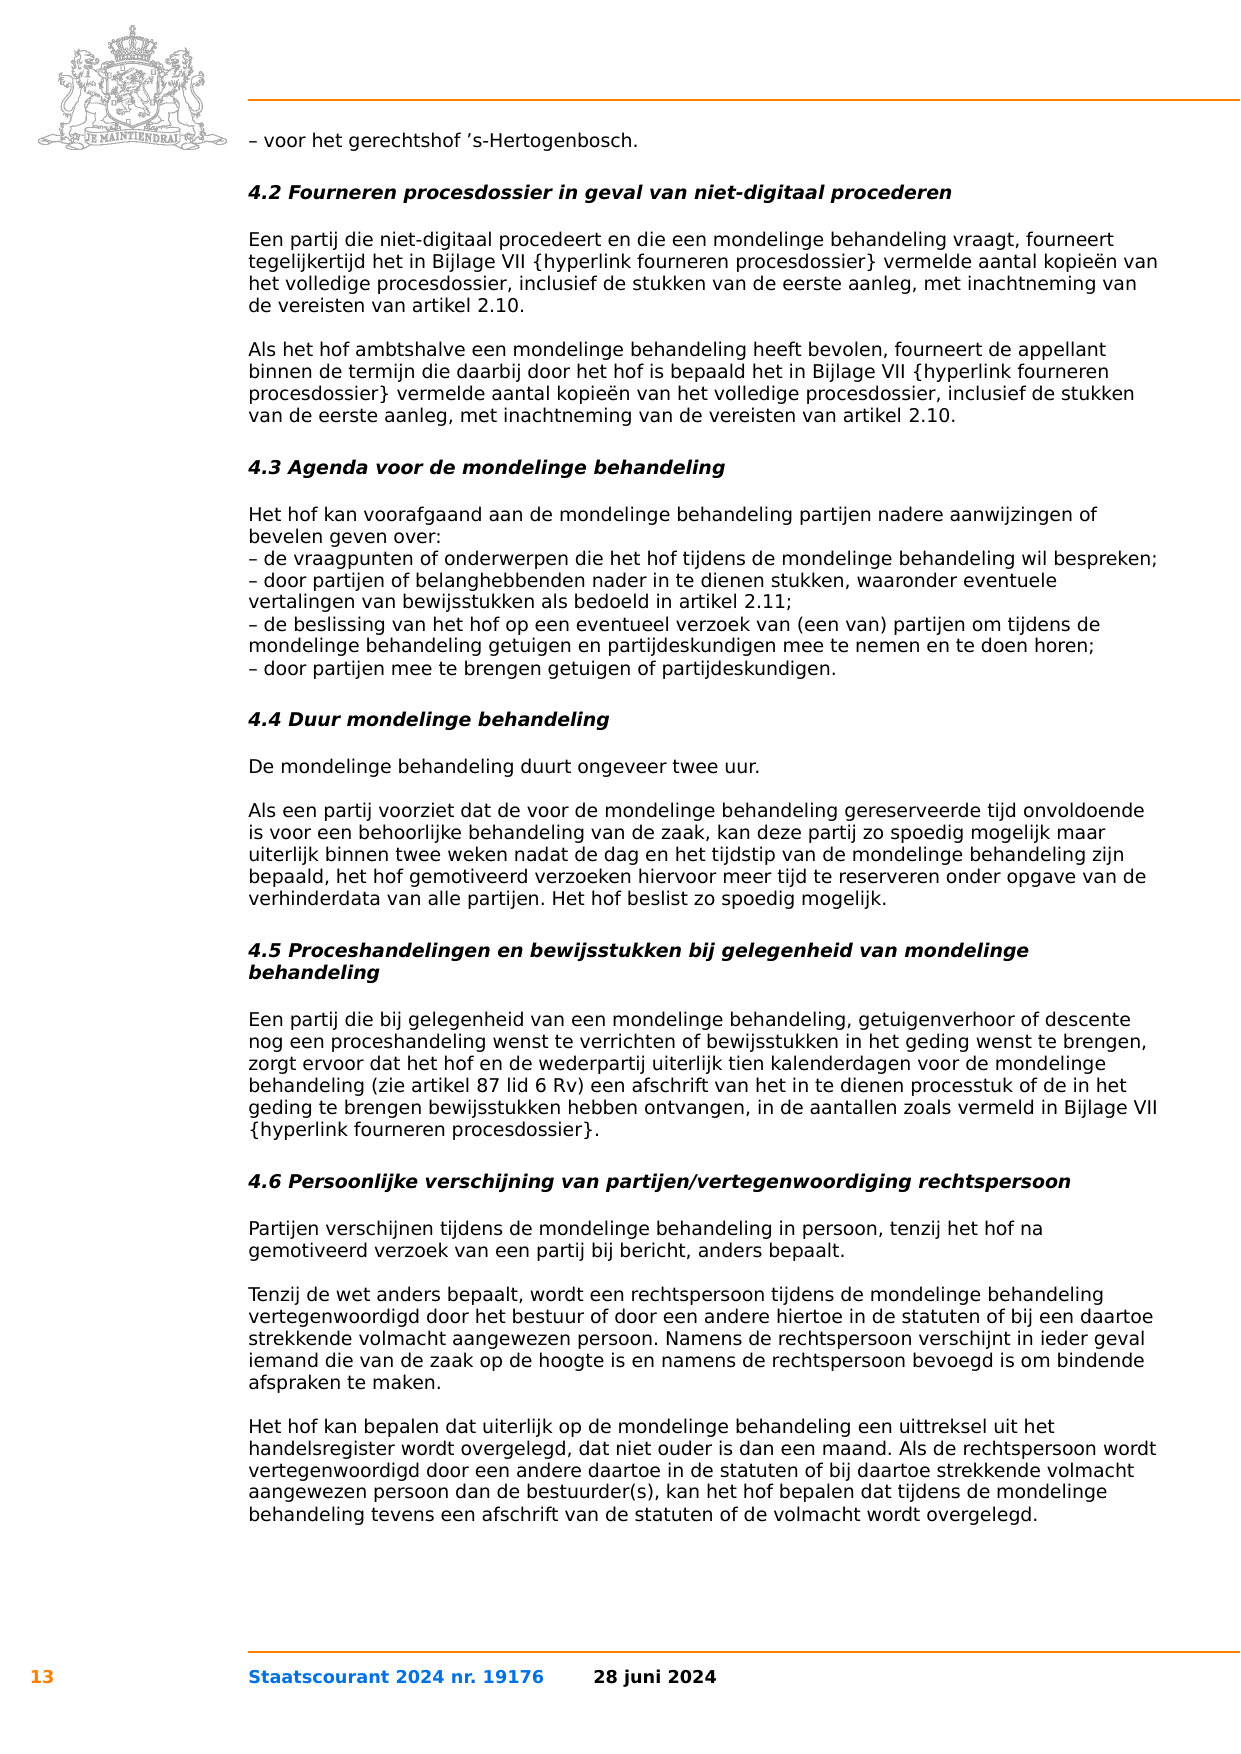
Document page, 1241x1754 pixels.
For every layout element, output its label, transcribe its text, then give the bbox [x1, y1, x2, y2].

text – de beslissing van het hof op een eventueel verzoek van (een van) partijen om tijdens de mondelinge behandeling getuigen en partijdeskundigen mee te nemen en te doen horen; [248, 613, 1163, 657]
text Het hof kan voorafgaand aan de mondelinge behandeling partijen nadere aanwijzingen of bevelen geven over: [248, 503, 1163, 547]
text – de vraagpunten of onderwerpen die het hof tijdens de mondelinge behandeling wil bespreken; [248, 547, 1163, 569]
subtitle 4.4 Duur mondelinge behandeling [248, 709, 1163, 731]
subtitle 4.6 Persoonlijke verschijning van partijen/vertegenwoordiging rechtspersoon [248, 1171, 1163, 1193]
text Een partij die bij gelegenheid van een mondelinge behandeling, getuigenverhoor of descente nog een proceshandeling wenst te verrichten of bewijsstukken in het geding wenst te brengen, zorgt ervoor dat het hof en de wederpartij uiterlijk tien kalenderdagen voor de mondelinge behandeling (zie artikel 87 lid 6 Rv) een afschrift van het in te dienen processtuk of de in het geding te brengen bewijsstukken hebben ontvangen, in de aantallen zoals vermeld in Bijlage VII {hyperlink fourneren procesdossier}. [248, 1009, 1163, 1141]
text Een partij die niet-digitaal procedeert en die een mondelinge behandeling vraagt, fourneert tegelijkertijd het in Bijlage VII {hyperlink fourneren procesdossier} vermelde aantal kopieën van het volledige procesdossier, inclusief de stukken van de eerste aanleg, met inachtneming van de vereisten van artikel 2.10. [248, 229, 1163, 317]
text De mondelinge behandeling duurt ongeveer twee uur. [248, 756, 1163, 778]
text – door partijen of belanghebbenden nader in te dienen stukken, waaronder eventuele vertalingen van bewijsstukken als bedoeld in artikel 2.11; [248, 569, 1163, 613]
subtitle 4.2 Fourneren procesdossier in geval van niet-digitaal procederen [248, 182, 1163, 204]
text Tenzij de wet anders bepaalt, wordt een rechtspersoon tijdens de mondelinge behandeling vertegenwoordigd door het bestuur of door een andere hiertoe in de statuten of bij een daartoe strekkende volmacht aangewezen persoon. Namens de rechtspersoon verschijnt in ieder geval iemand die van de zaak op de hoogte is en namens de rechtspersoon bevoegd is om bindende afspraken te maken. [248, 1284, 1163, 1394]
text – voor het gerechtshof ’s-Hertogenbosch. [248, 130, 1163, 152]
subtitle 4.5 Proceshandelingen en bewijsstukken bij gelegenheid van mondelinge behandeling [248, 940, 1163, 984]
text Het hof kan bepalen dat uiterlijk op de mondelinge behandeling een uittreksel uit het handelsregister wordt overgelegd, dat niet ouder is dan een maand. Als de rechtspersoon wordt vertegenwoordigd door een andere daartoe in de statuten of bij daartoe strekkende volmacht aangewezen persoon dan de bestuurder(s), kan het hof bepalen dat tijdens de mondelinge behandeling tevens een afschrift van de statuten of de volmacht wordt overgelegd. [248, 1416, 1163, 1525]
subtitle 4.3 Agenda voor de mondelinge behandeling [248, 457, 1163, 478]
text Als het hof ambtshalve een mondelinge behandeling heeft bevolen, fourneert de appellant binnen de termijn die daarbij door het hof is bepaald het in Bijlage VII {hyperlink fourneren procesdossier} vermelde aantal kopieën van het volledige procesdossier, inclusief de stukken van de eerste aanleg, met inachtneming van de vereisten van artikel 2.10. [248, 339, 1163, 427]
picture [38, 25, 227, 150]
text Partijen verschijnen tijdens de mondelinge behandeling in persoon, tenzij het hof na gemotiveerd verzoek van een partij bij bericht, anders bepaalt. [248, 1218, 1163, 1262]
text – door partijen mee te brengen getuigen of partijdeskundigen. [248, 657, 1163, 679]
text Als een partij voorziet dat de voor de mondelinge behandeling gereserveerde tijd onvoldoende is voor een behoorlijke behandeling van de zaak, kan deze partij zo spoedig mogelijk maar uiterlijk binnen twee weken nadat de dag en het tijdstip van de mondelinge behandeling zijn bepaald, het hof gemotiveerd verzoeken hiervoor meer tijd te reserveren onder opgave van de verhinderdata van alle partijen. Het hof beslist zo spoedig mogelijk. [248, 800, 1163, 910]
